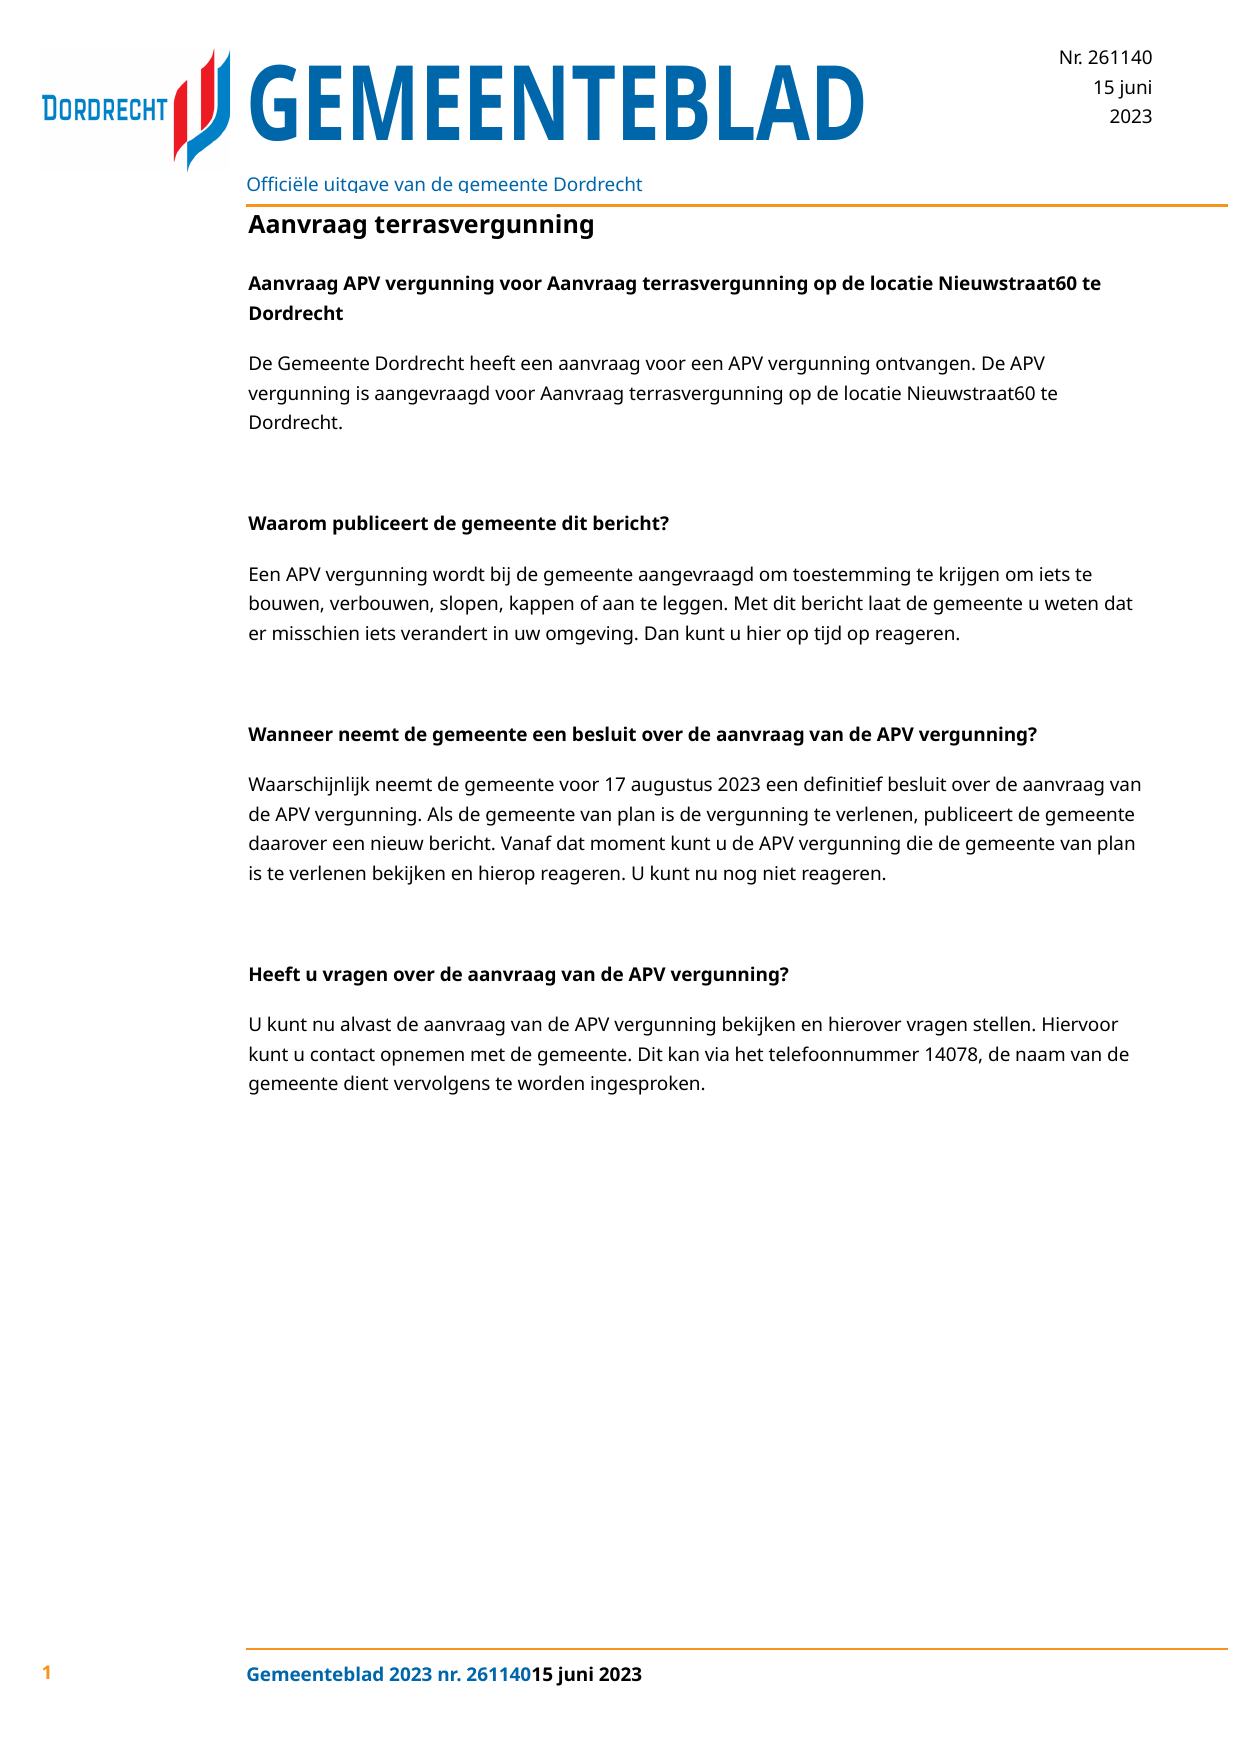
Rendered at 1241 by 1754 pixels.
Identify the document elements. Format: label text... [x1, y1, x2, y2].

text Waarschijnlijk neemt de gemeente voor 17 augustus 2023 een definitief besluit over de aanvraag van de APV vergunning. Als de gemeente van plan is de vergunning te verlenen, publiceert de gemeente daarover een nieuw bericht. Vanaf dat moment kunt u de APV vergunning die de gemeente van plan is te verlenen bekijken en hierop reageren. U kunt nu nog niet reageren. [248, 771, 1152, 886]
text De Gemeente Dordrecht heeft een aanvraag voor een APV vergunning ontvangen. De APV vergunning is aangevraagd voor Aanvraag terrasvergunning op de locatie Nieuwstraat60 te Dordrecht. [248, 350, 1152, 435]
text Heeft u vragen over de aanvraag van de APV vergunning? [248, 961, 1152, 986]
text U kunt nu alvast de aanvraag van de APV vergunning bekijken en hierover vragen stellen. Hiervoor kunt u contact opnemen met de gemeente. Dit kan via het telefoonnummer 14078, de naam van de gemeente dient vervolgens te worden ingesproken. [248, 1011, 1152, 1096]
text Aanvraag APV vergunning voor Aanvraag terrasvergunning op de locatie Nieuwstraat60 te Dordrecht [248, 270, 1152, 326]
picture [41, 47, 231, 172]
text Een APV vergunning wordt bij de gemeente aangevraagd om toestemming te krijgen om iets te bouwen, verbouwen, slopen, kappen of aan te leggen. Met dit bericht laat de gemeente u weten dat er misschien iets verandert in uw omgeving. Dan kunt u hier op tijd op reageren. [248, 561, 1152, 646]
text Aanvraag terrasvergunning [248, 207, 1152, 241]
text Wanneer neemt de gemeente een besluit over de aanvraag van de APV vergunning? [248, 721, 1152, 746]
text Waarom publiceert de gemeente dit bericht? [248, 510, 1152, 536]
